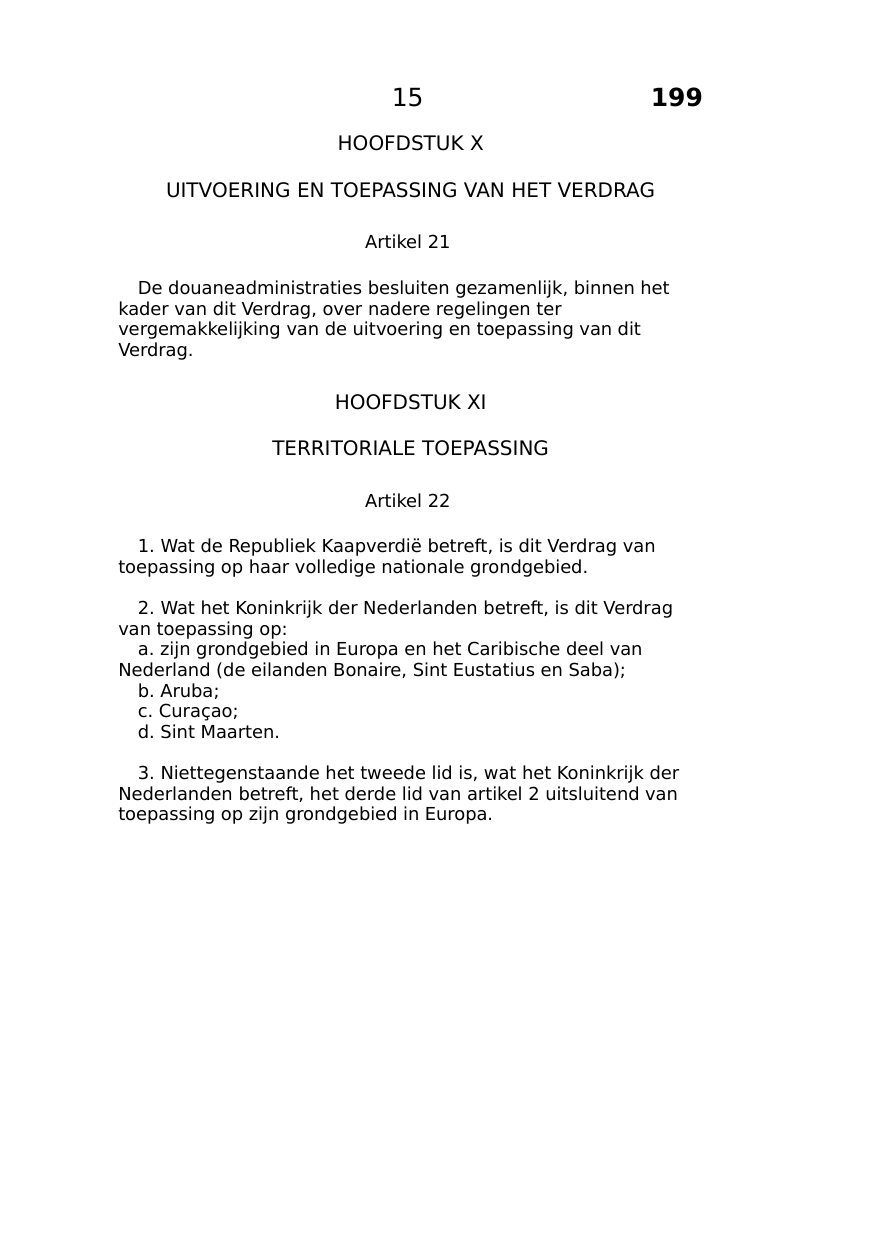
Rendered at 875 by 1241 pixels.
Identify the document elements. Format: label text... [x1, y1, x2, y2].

subtitle HOOFDSTUK XI TERRITORIALE TOEPASSING [118, 391, 703, 461]
text d. Sint Maarten. [118, 722, 703, 743]
text 3. Niettegenstaande het tweede lid is, wat het Koninkrijk der Nederlanden betreft, het derde lid van artikel 2 uitsluitend van toepassing op zijn grondgebied in Europa. [118, 763, 703, 825]
subtitle Artikel 21 [118, 232, 703, 253]
text 2. Wat het Koninkrijk der Nederlanden betreft, is dit Verdrag van toepassing op: [118, 598, 703, 639]
text b. Aruba; [118, 681, 703, 701]
text 1. Wat de Republiek Kaapverdië betreft, is dit Verdrag van toepassing op haar volledige nationale grondgebied. [118, 536, 703, 578]
subtitle Artikel 22 [118, 491, 703, 511]
text De douaneadministraties besluiten gezamenlijk, binnen het kader van dit Verdrag, over nadere regelingen ter vergemakkelijking van de uitvoering en toepassing van dit Verdrag. [118, 278, 703, 361]
text c. Curaçao; [118, 701, 703, 722]
text a. zijn grondgebied in Europa en het Caribische deel van Nederland (de eilanden Bonaire, Sint Eustatius en Saba); [118, 639, 703, 681]
subtitle HOOFDSTUK X UITVOERING EN TOEPASSING VAN HET VERDRAG [118, 132, 703, 202]
